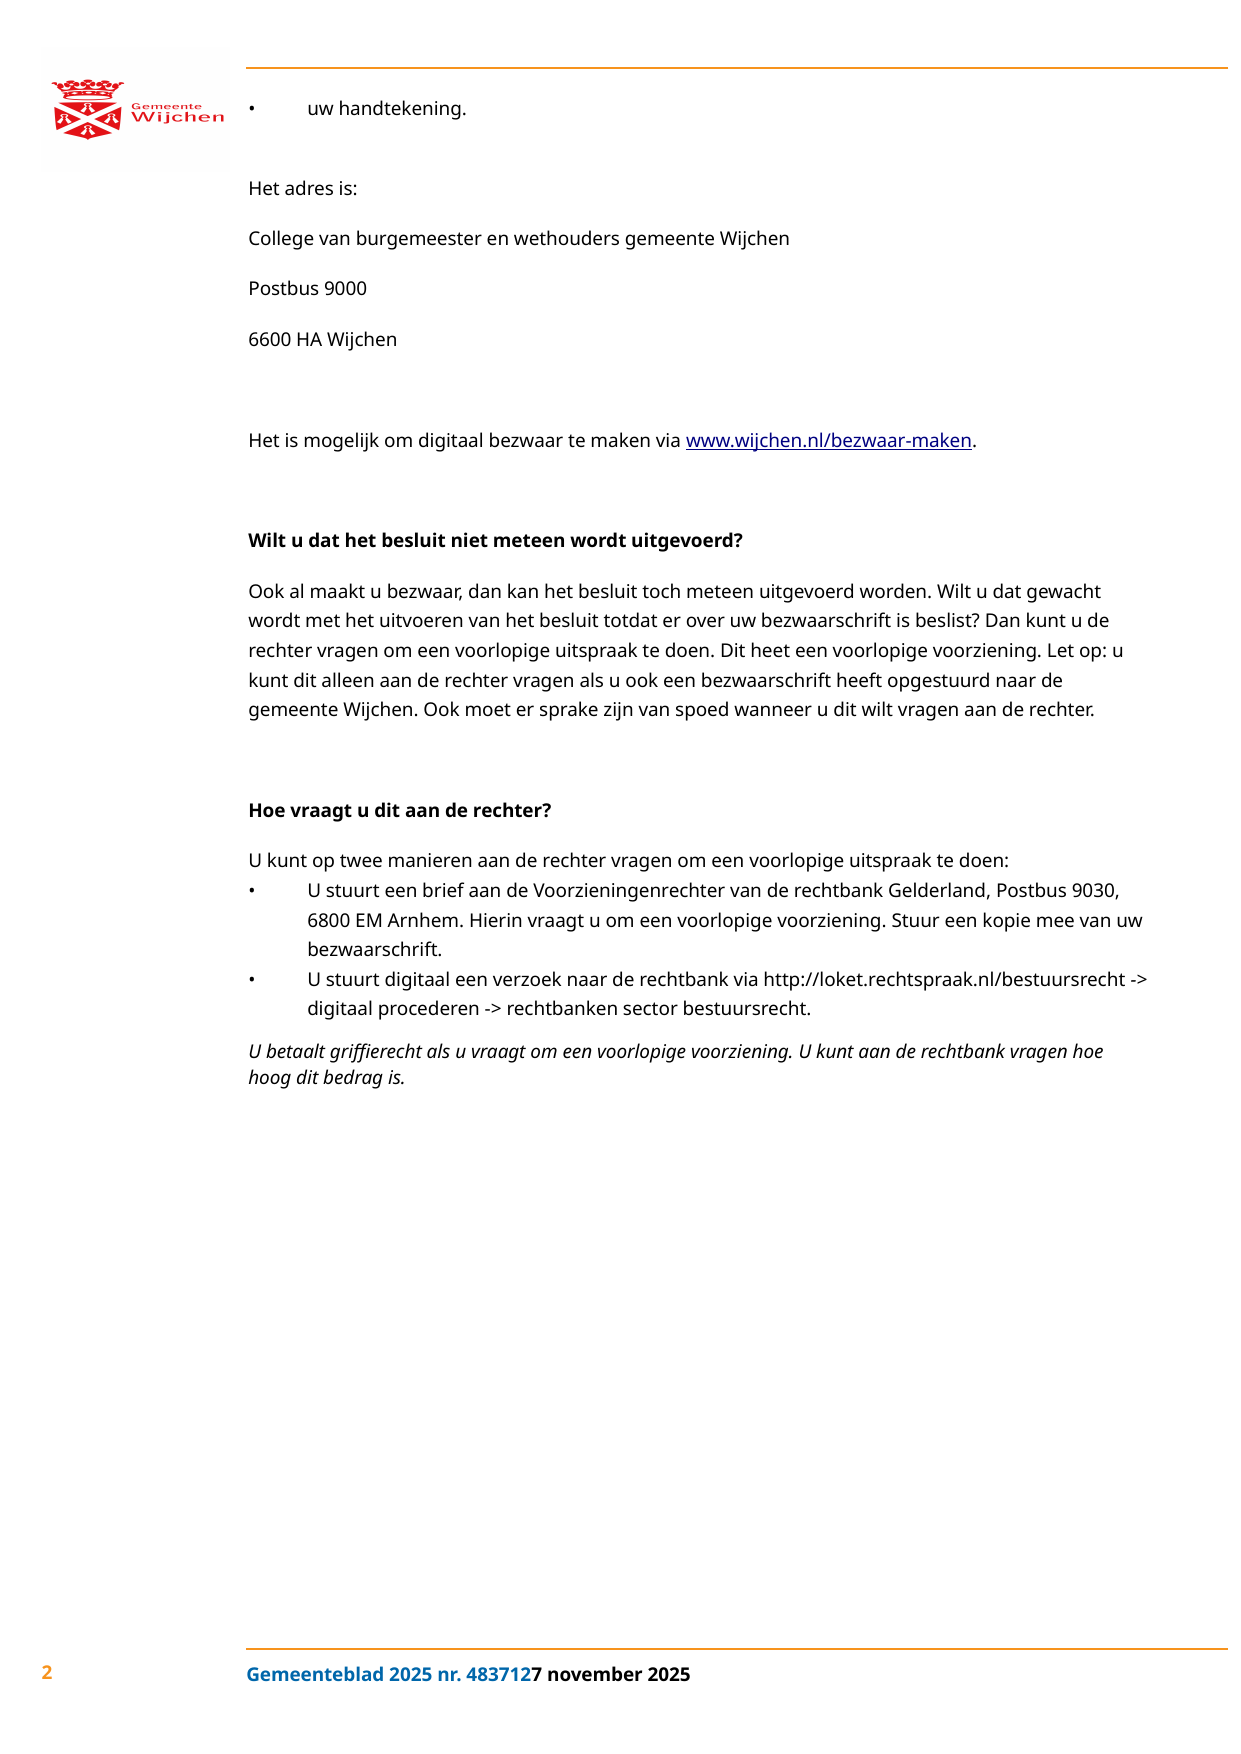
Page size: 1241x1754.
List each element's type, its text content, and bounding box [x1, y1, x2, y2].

text Het is mogelijk om digitaal bezwaar te maken via www.wijchen.nl/bezwaar-maken. [248, 427, 1152, 453]
text College van burgemeester en wethouders gemeente Wijchen [248, 225, 1152, 251]
text Het adres is: [248, 175, 1152, 201]
picture [41, 47, 231, 172]
text U betaalt griffierecht als u vraagt om een voorlopige voorziening. U kunt aan de rechtbank vragen hoe hoog dit bedrag is. [248, 1039, 1152, 1090]
text U kunt op twee manieren aan de rechter vragen om een voorlopige uitspraak te doen: [248, 848, 1152, 873]
text Ook al maakt u bezwaar, dan kan het besluit toch meteen uitgevoerd worden. Wilt u dat gewacht wordt met het uitvoeren van het besluit totdat er over uw bezwaarschrift is beslist? Dan kunt u de rechter vragen om een voorlopige uitspraak te doen. Dit heet een voorlopige voorziening. Let op: u kunt dit alleen aan de rechter vragen als u ook een bezwaarschrift heeft opgestuurd naar de gemeente Wijchen. Ook moet er sprake zijn van spoed wanneer u dit wilt vragen aan de rechter. [248, 578, 1152, 722]
list U stuurt digitaal een verzoek naar de rechtbank via http://loket.rechtspraak.nl/bestuursrecht -> digitaal procederen -> rechtbanken sector bestuursrecht. [248, 966, 1152, 1021]
text 6600 HA Wijchen [248, 326, 1152, 352]
text Wilt u dat het besluit niet meteen wordt uitgevoerd? [248, 528, 1152, 553]
list U stuurt een brief aan de Voorzieningenrechter van de rechtbank Gelderland, Postbus 9030, 6800 EM Arnhem. Hierin vraagt u om een voorlopige voorziening. Stuur een kopie mee van uw bezwaarschrift. [248, 877, 1152, 962]
text Postbus 9000 [248, 276, 1152, 301]
text Hoe vraagt u dit aan de rechter? [248, 797, 1152, 823]
list uw handtekening. [248, 95, 1152, 121]
